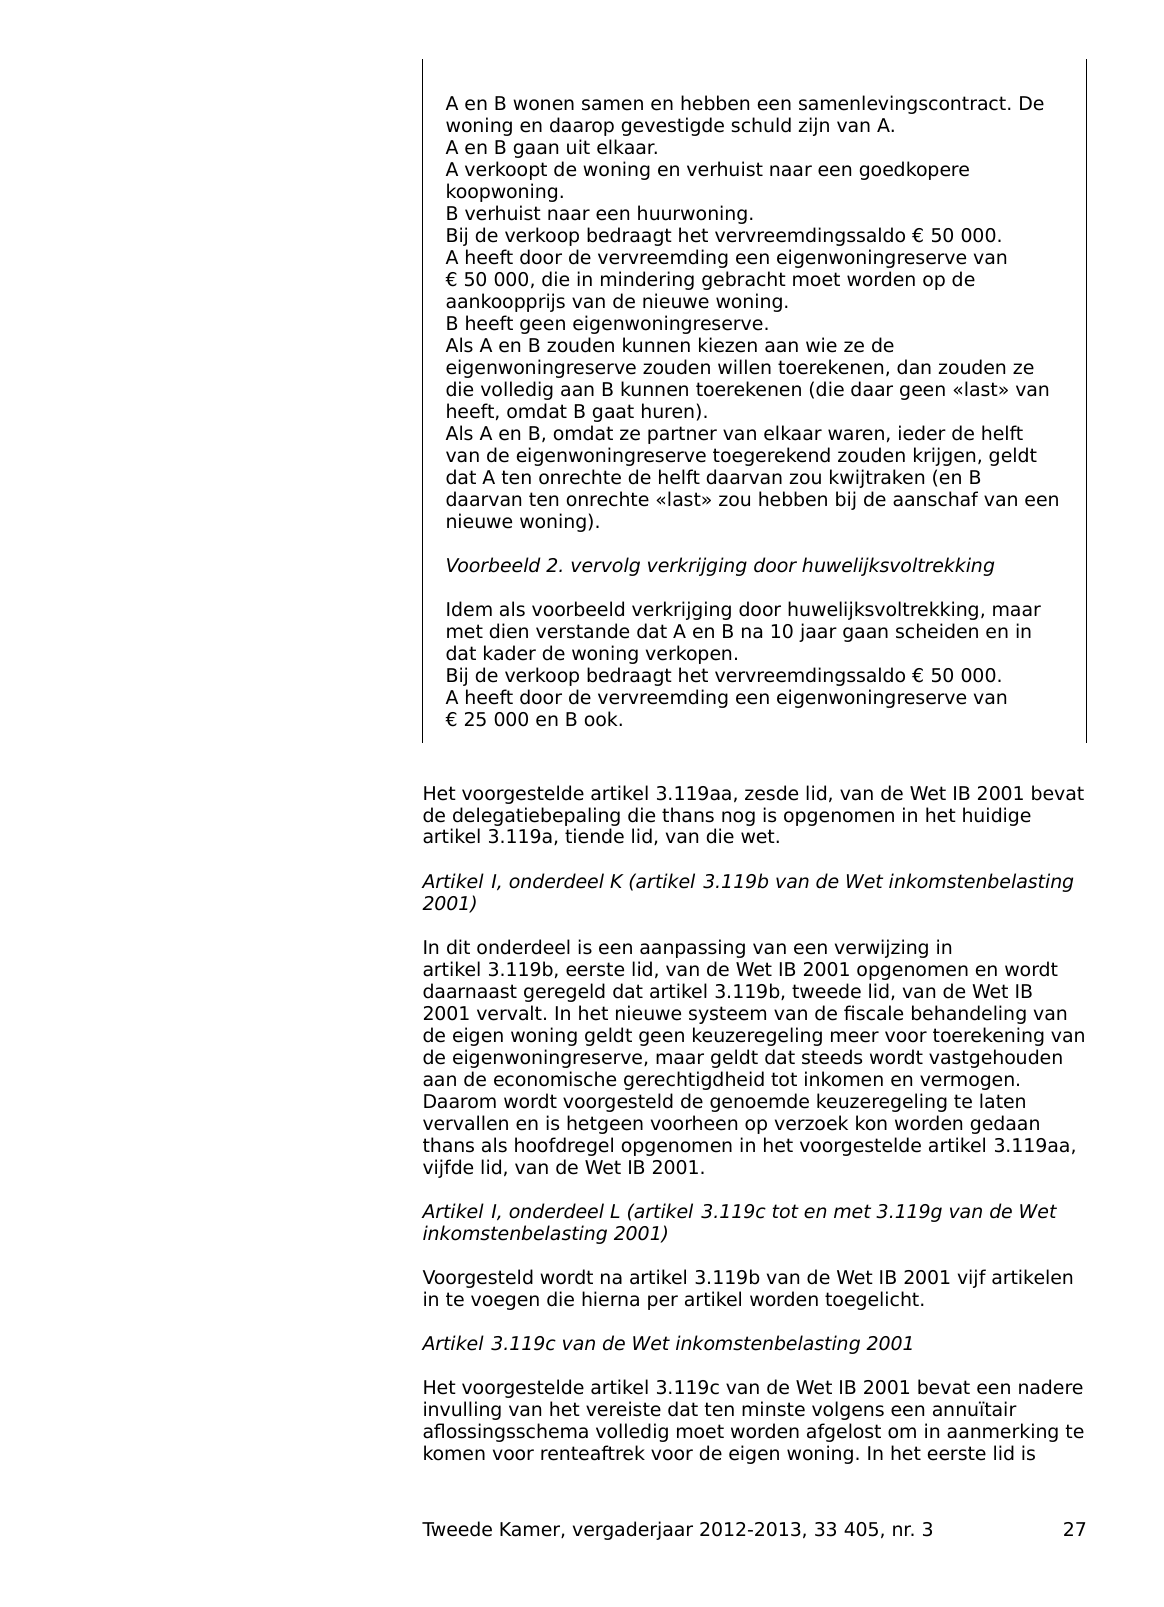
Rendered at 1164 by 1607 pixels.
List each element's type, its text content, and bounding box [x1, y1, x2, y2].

text Voorgesteld wordt na artikel 3.119b van de Wet IB 2001 vijf artikelen in te voegen die hierna per artikel worden toegelicht. [422, 1267, 1087, 1311]
table_header A en B wonen samen en hebben een samenlevingscontract. De woning en daarop gevestigde schuld zijn van A. A en B gaan uit elkaar. A verkoopt de woning en verhuist naar een goedkopere koopwoning. B verhuist naar een huurwoning. Bij de verkoop bedraagt het vervreemdingssaldo € 50 000. A heeft door de vervreemding een eigenwoningreserve van € 50 000, die in mindering gebracht moet worden op de aankoopprijs van de nieuwe woning. B heeft geen eigenwoningreserve. Als A en B zouden kunnen kiezen aan wie ze de eigenwoningreserve zouden willen toerekenen, dan zouden ze die volledig aan B kunnen toerekenen (die daar geen «last» van heeft, omdat B gaat huren). Als A en B, omdat ze partner van elkaar waren, ieder de helft van de eigenwoningreserve toegerekend zouden krijgen, geldt dat A ten onrechte de helft daarvan zou kwijtraken (en B daarvan ten onrechte «last» zou hebben bij de aanschaf van een nieuwe woning). Voorbeeld 2. vervolg verkrijging door huwelijksvoltrekking Idem als voorbeeld verkrijging door huwelijksvoltrekking, maar met dien verstande dat A en B na 10 jaar gaan scheiden en in dat kader de woning verkopen. Bij de verkoop bedraagt het vervreemdingssaldo € 50 000. A heeft door de vervreemding een eigenwoningreserve van € 25 000 en B ook. [423, 59, 1086, 743]
text Het voorgestelde artikel 3.119aa, zesde lid, van de Wet IB 2001 bevat de delegatiebepaling die thans nog is opgenomen in het huidige artikel 3.119a, tiende lid, van die wet. [422, 782, 1087, 848]
text In dit onderdeel is een aanpassing van een verwijzing in artikel 3.119b, eerste lid, van de Wet IB 2001 opgenomen en wordt daarnaast geregeld dat artikel 3.119b, tweede lid, van de Wet IB 2001 vervalt. In het nieuwe systeem van de fiscale behandeling van de eigen woning geldt geen keuzeregeling meer voor toerekening van de eigenwoningreserve, maar geldt dat steeds wordt vastgehouden aan de economische gerechtigdheid tot inkomen en vermogen. Daarom wordt voorgesteld de genoemde keuzeregeling te laten vervallen en is hetgeen voorheen op verzoek kon worden gedaan thans als hoofdregel opgenomen in het voorgestelde artikel 3.119aa, vijfde lid, van de Wet IB 2001. [422, 937, 1087, 1178]
subtitle Artikel I, onderdeel L (artikel 3.119c tot en met 3.119g van de Wet inkomstenbelasting 2001) [422, 1201, 1087, 1245]
text Het voorgestelde artikel 3.119c van de Wet IB 2001 bevat een nadere invulling van het vereiste dat ten minste volgens een annuïtair aflossingsschema volledig moet worden afgelost om in aanmerking te komen voor renteaftrek voor de eigen woning. In het eerste lid is [422, 1377, 1087, 1465]
subtitle Artikel I, onderdeel K (artikel 3.119b van de Wet inkomstenbelasting 2001) [422, 871, 1087, 914]
subtitle Artikel 3.119c van de Wet inkomstenbelasting 2001 [422, 1333, 1087, 1355]
